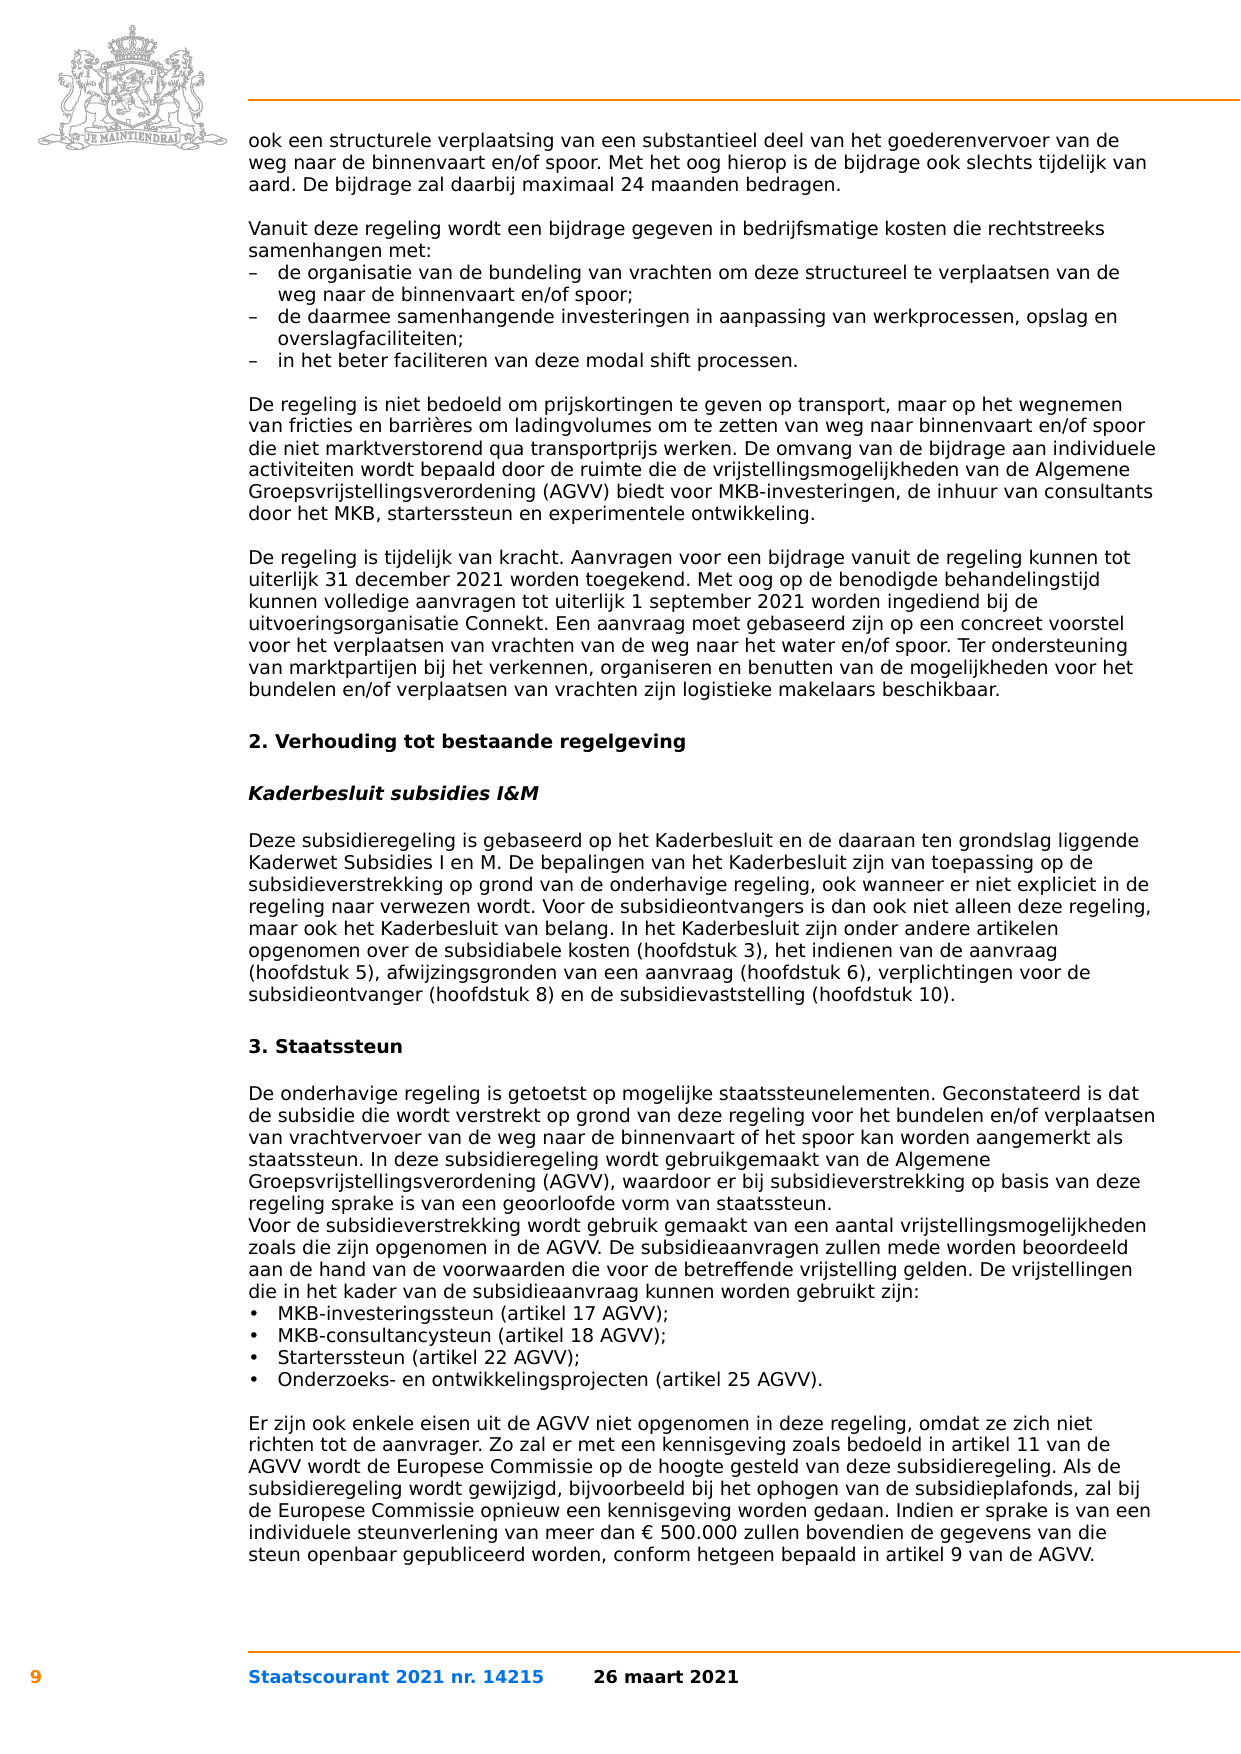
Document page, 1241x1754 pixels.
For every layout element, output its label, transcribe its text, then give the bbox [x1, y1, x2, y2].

text Er zijn ook enkele eisen uit de AGVV niet opgenomen in deze regeling, omdat ze zich niet richten tot de aanvrager. Zo zal er met een kennisgeving zoals bedoeld in artikel 11 van de AGVV wordt de Europese Commissie op de hoogte gesteld van deze subsidieregeling. Als de subsidieregeling wordt gewijzigd, bijvoorbeeld bij het ophogen van de subsidieplafonds, zal bij de Europese Commissie opnieuw een kennisgeving worden gedaan. Indien er sprake is van een individuele steunverlening van meer dan € 500.000 zullen bovendien de gegevens van die steun openbaar gepubliceerd worden, conform hetgeen bepaald in artikel 9 van de AGVV. [248, 1412, 1163, 1566]
text – de organisatie van de bundeling van vrachten om deze structureel te verplaatsen van de weg naar de binnenvaart en/of spoor; [248, 262, 1163, 306]
text • MKB-consultancysteun (artikel 18 AGVV); [248, 1324, 1163, 1347]
text ook een structurele verplaatsing van een substantieel deel van het goederenvervoer van de weg naar de binnenvaart en/of spoor. Met het oog hierop is de bijdrage ook slechts tijdelijk van aard. De bijdrage zal daarbij maximaal 24 maanden bedragen. [248, 130, 1163, 196]
subtitle 2. Verhouding tot bestaande regelgeving [248, 731, 1163, 753]
subtitle Kaderbesluit subsidies I&M [248, 783, 1163, 805]
text Deze subsidieregeling is gebaseerd op het Kaderbesluit en de daaraan ten grondslag liggende Kaderwet Subsidies I en M. De bepalingen van het Kaderbesluit zijn van toepassing op de subsidieverstrekking op grond van de onderhavige regeling, ook wanneer er niet expliciet in de regeling naar verwezen wordt. Voor de subsidieontvangers is dan ook niet alleen deze regeling, maar ook het Kaderbesluit van belang. In het Kaderbesluit zijn onder andere artikelen opgenomen over de subsidiabele kosten (hoofdstuk 3), het indienen van de aanvraag (hoofdstuk 5), afwijzingsgronden van een aanvraag (hoofdstuk 6), verplichtingen voor de subsidieontvanger (hoofdstuk 8) en de subsidievaststelling (hoofdstuk 10). [248, 830, 1163, 1006]
text • Starterssteun (artikel 22 AGVV); [248, 1347, 1163, 1368]
text De regeling is niet bedoeld om prijskortingen te geven op transport, maar op het wegnemen van fricties en barrières om ladingvolumes om te zetten van weg naar binnenvaart en/of spoor die niet marktverstorend qua transportprijs werken. De omvang van de bijdrage aan individuele activiteiten wordt bepaald door de ruimte die de vrijstellingsmogelijkheden van de Algemene Groepsvrijstellingsverordening (AGVV) biedt voor MKB-investeringen, de inhuur van consultants door het MKB, starterssteun en experimentele ontwikkeling. [248, 393, 1163, 525]
text – in het beter faciliteren van deze modal shift processen. [248, 349, 1163, 372]
text – de daarmee samenhangende investeringen in aanpassing van werkprocessen, opslag en overslagfaciliteiten; [248, 306, 1163, 349]
picture [38, 25, 227, 150]
text • MKB-investeringssteun (artikel 17 AGVV); [248, 1303, 1163, 1324]
text Vanuit deze regeling wordt een bijdrage gegeven in bedrijfsmatige kosten die rechtstreeks samenhangen met: [248, 218, 1163, 262]
text De onderhavige regeling is getoetst op mogelijke staatssteunelementen. Geconstateerd is dat de subsidie die wordt verstrekt op grond van deze regeling voor het bundelen en/of verplaatsen van vrachtvervoer van de weg naar de binnenvaart of het spoor kan worden aangemerkt als staatssteun. In deze subsidieregeling wordt gebruikgemaakt van de Algemene Groepsvrijstellingsverordening (AGVV), waardoor er bij subsidieverstrekking op basis van deze regeling sprake is van een geoorloofde vorm van staatssteun. [248, 1083, 1163, 1215]
text • Onderzoeks- en ontwikkelingsprojecten (artikel 25 AGVV). [248, 1368, 1163, 1391]
text Voor de subsidieverstrekking wordt gebruik gemaakt van een aantal vrijstellingsmogelijkheden zoals die zijn opgenomen in de AGVV. De subsidieaanvragen zullen mede worden beoordeeld aan de hand van de voorwaarden die voor de betreffende vrijstelling gelden. De vrijstellingen die in het kader van de subsidieaanvraag kunnen worden gebruikt zijn: [248, 1215, 1163, 1303]
subtitle 3. Staatssteun [248, 1036, 1163, 1058]
text De regeling is tijdelijk van kracht. Aanvragen voor een bijdrage vanuit de regeling kunnen tot uiterlijk 31 december 2021 worden toegekend. Met oog op de benodigde behandelingstijd kunnen volledige aanvragen tot uiterlijk 1 september 2021 worden ingediend bij de uitvoeringsorganisatie Connekt. Een aanvraag moet gebaseerd zijn op een concreet voorstel voor het verplaatsen van vrachten van de weg naar het water en/of spoor. Ter ondersteuning van marktpartijen bij het verkennen, organiseren en benutten van de mogelijkheden voor het bundelen en/of verplaatsen van vrachten zijn logistieke makelaars beschikbaar. [248, 547, 1163, 701]
